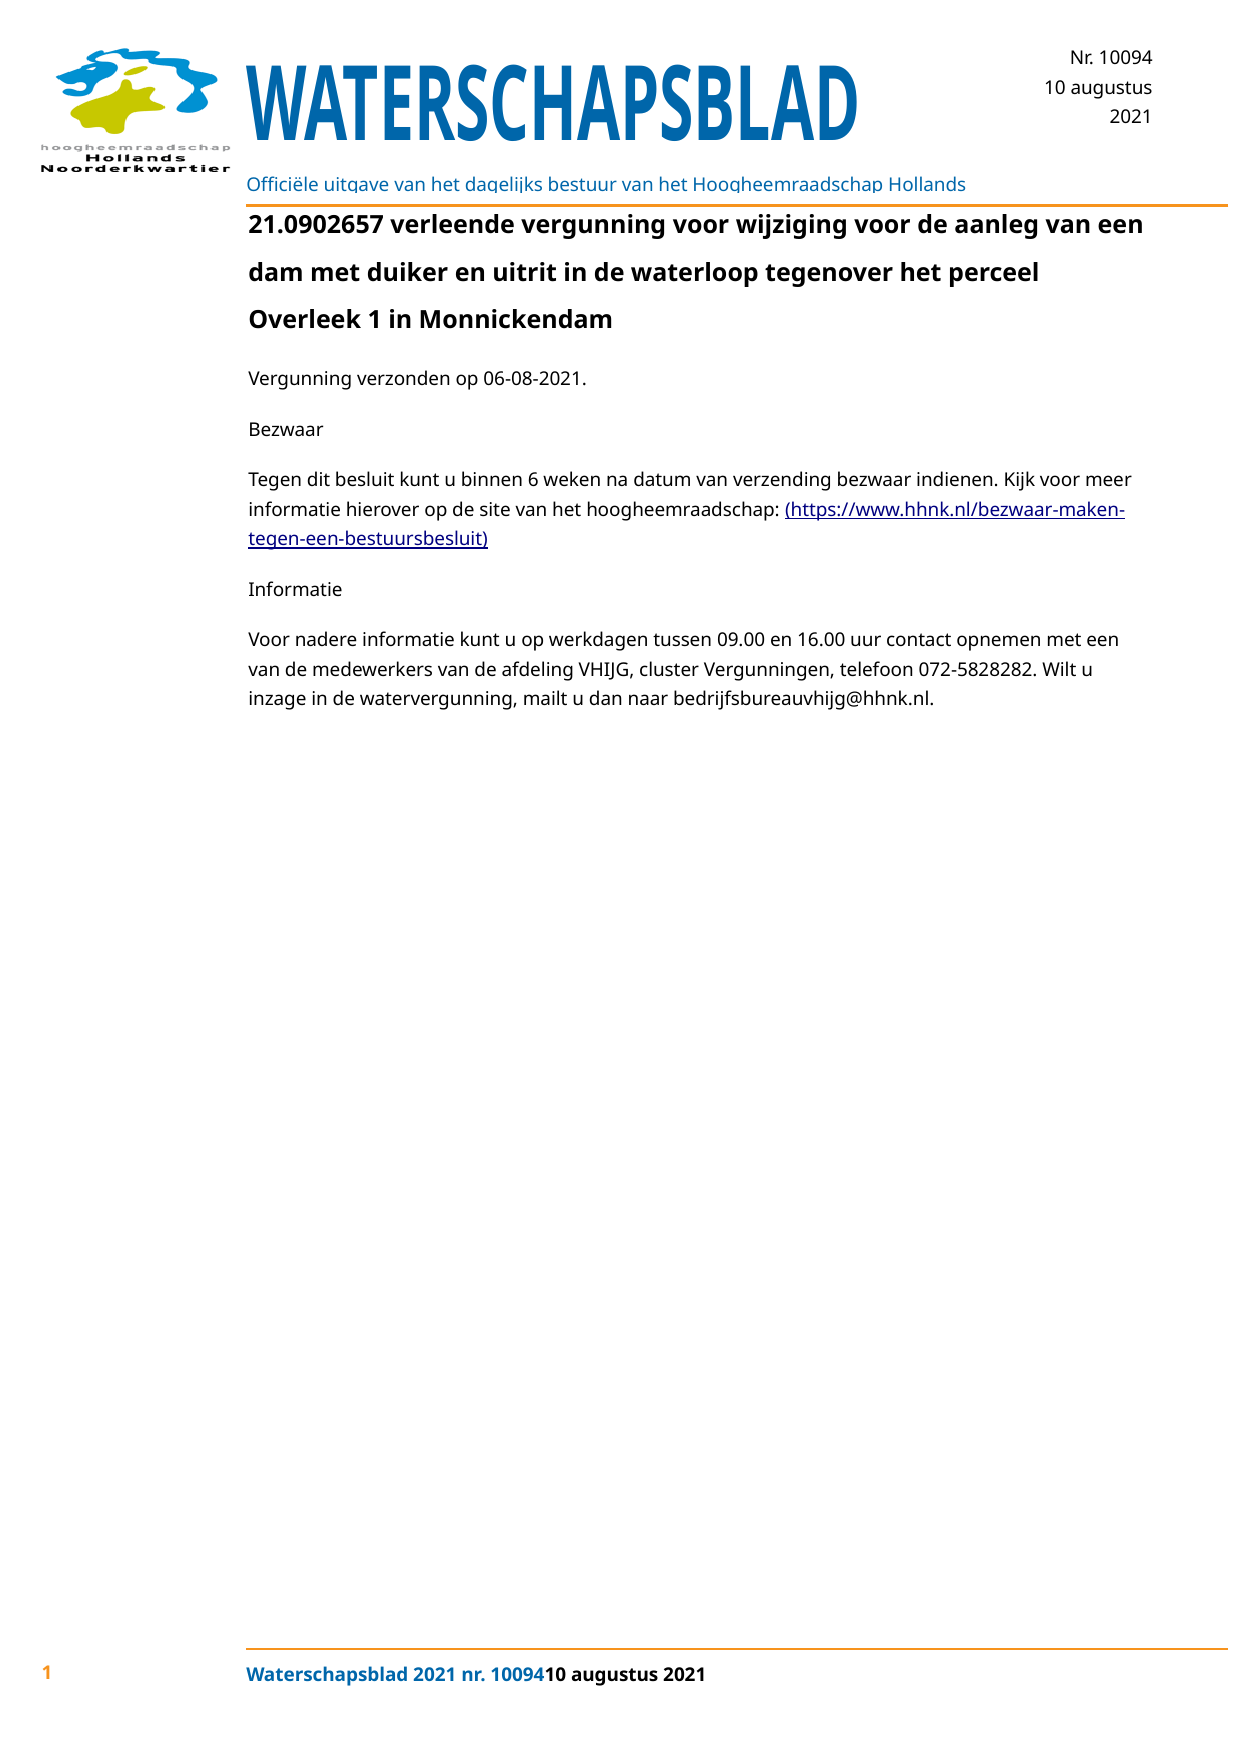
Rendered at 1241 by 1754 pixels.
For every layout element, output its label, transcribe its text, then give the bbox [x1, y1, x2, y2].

text Bezwaar [248, 416, 1152, 442]
text Tegen dit besluit kunt u binnen 6 weken na datum van verzending bezwaar indienen. Kijk voor meer informatie hierover op de site van het hoogheemraadschap: (https://www.hhnk.nl/bezwaar-maken-tegen-een-bestuursbesluit) [248, 466, 1152, 551]
picture [41, 47, 231, 172]
text Informatie [248, 576, 1152, 602]
text 21.0902657 verleende vergunning voor wijziging voor de aanleg van een dam met duiker en uitrit in de waterloop tegenover het perceel Overleek 1 in Monnickendam [248, 207, 1152, 336]
text Voor nadere informatie kunt u op werkdagen tussen 09.00 en 16.00 uur contact opnemen met een van de medewerkers van de afdeling VHIJG, cluster Vergunningen, telefoon 072-5828282. Wilt u inzage in de watervergunning, mailt u dan naar bedrijfsbureauvhijg@hhnk.nl. [248, 626, 1152, 711]
text Vergunning verzonden op 06-08-2021. [248, 366, 1152, 391]
